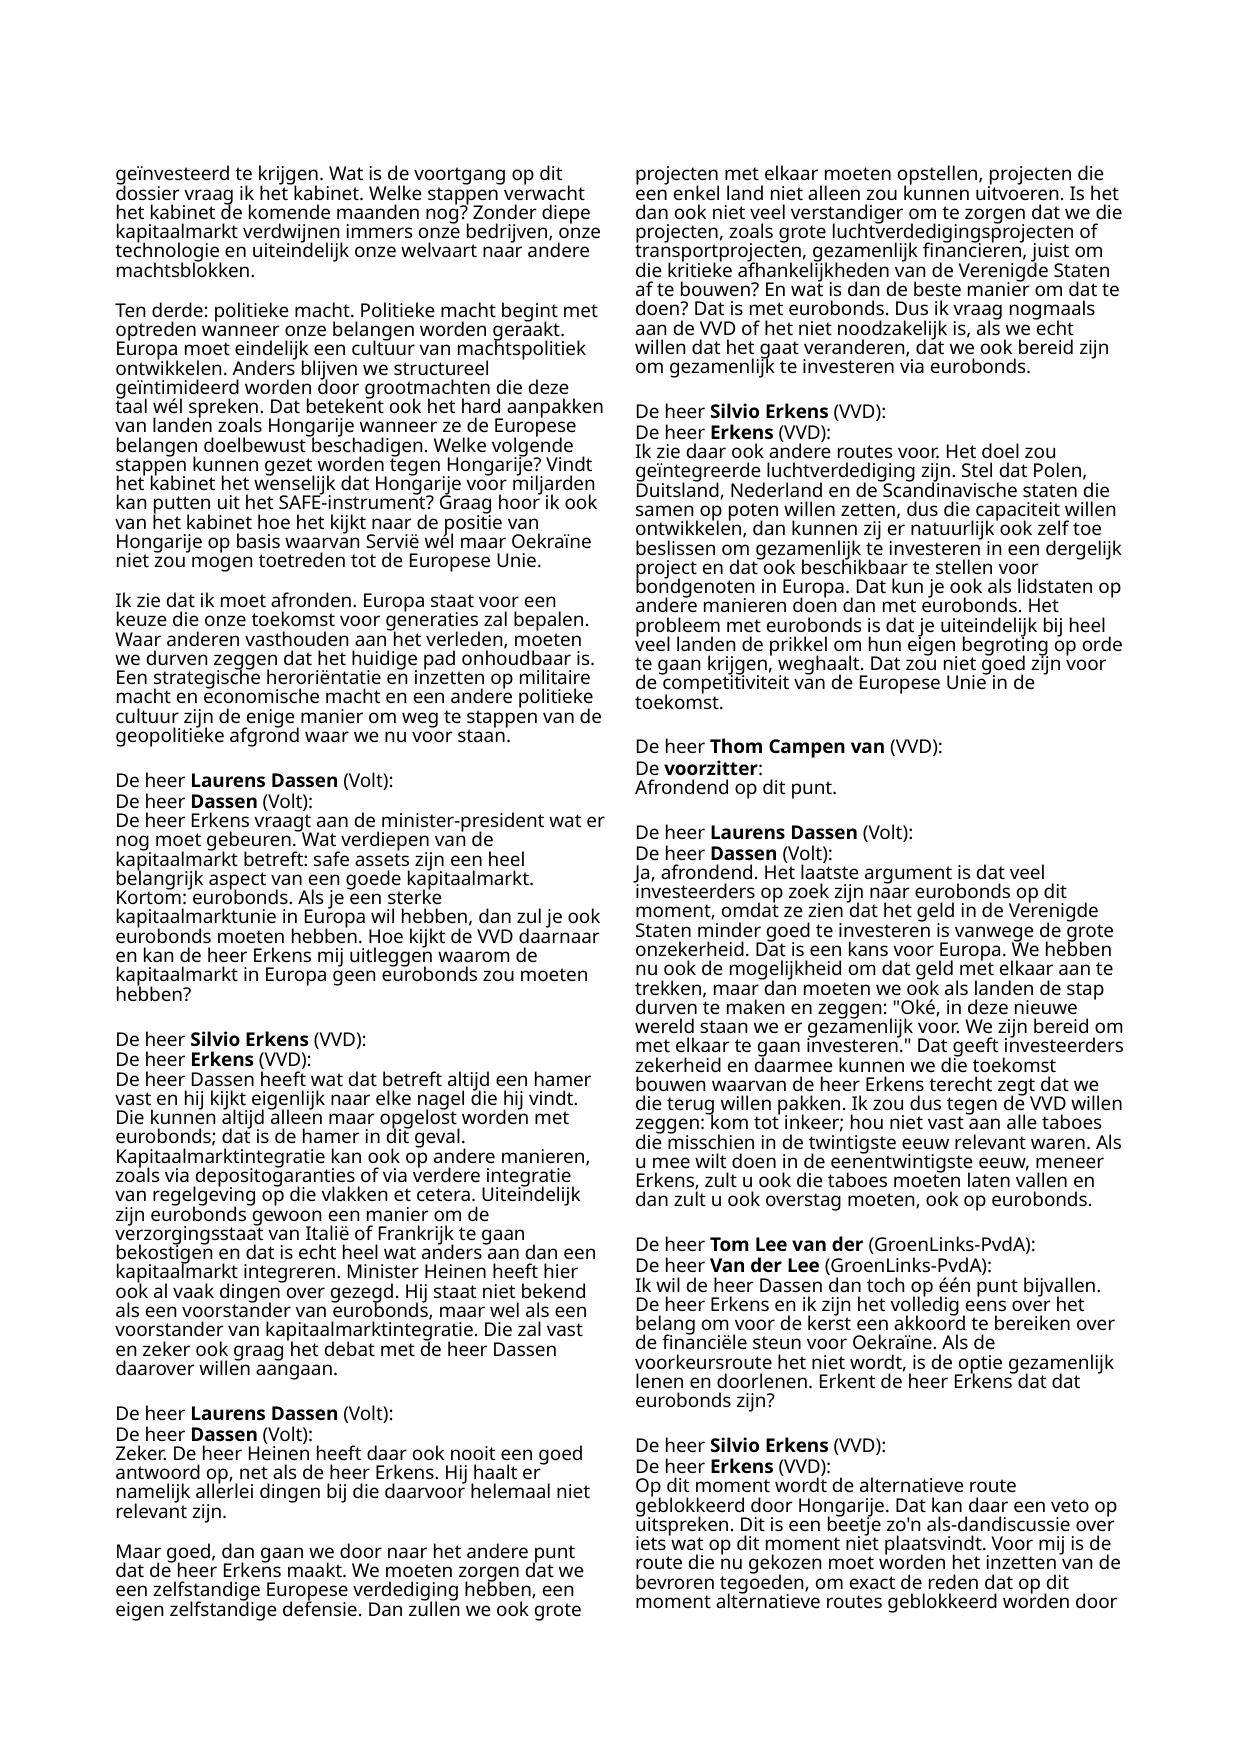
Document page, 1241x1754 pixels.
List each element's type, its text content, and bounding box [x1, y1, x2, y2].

text De heer Dassen heeft wat dat betreft altijd een hamer vast en hij kijkt eigenlijk naar elke nagel die hij vindt. Die kunnen altijd alleen maar opgelost worden met eurobonds; dat is de hamer in dit geval. Kapitaalmarktintegratie kan ook op andere manieren, zoals via depositogaranties of via verdere integratie van regelgeving op die vlakken et cetera. Uiteindelijk zijn eurobonds gewoon een manier om de verzorgingsstaat van Italië of Frankrijk te gaan bekostigen en dat is echt heel wat anders aan dan een kapitaalmarkt integreren. Minister Heinen heeft hier ook al vaak dingen over gezegd. Hij staat niet bekend als een voorstander van eurobonds, maar wel als een voorstander van kapitaalmarktintegratie. Die zal vast en zeker ook graag het debat met de heer Dassen daarover willen aangaan. [115, 1071, 605, 1379]
text De heer Silvio Erkens (VVD): [635, 1432, 1125, 1458]
text De heer Dassen (Volt): [635, 844, 1125, 864]
text Maar goed, dan gaan we door naar het andere punt dat de heer Erkens maakt. We moeten zorgen dat we een zelfstandige Europese verdediging hebben, een eigen zelfstandige defensie. Dan zullen we ook grote [115, 1543, 605, 1620]
text geïnvesteerd te krijgen. Wat is de voortgang op dit dossier vraag ik het kabinet. Welke stappen verwacht het kabinet de komende maanden nog? Zonder diepe kapitaalmarkt verdwijnen immers onze bedrijven, onze technologie en uiteindelijk onze welvaart naar andere machtsblokken. [115, 165, 605, 281]
text De heer Laurens Dassen (Volt): [115, 767, 605, 793]
text De heer Erkens (VVD): [115, 1051, 605, 1071]
text De heer Erkens (VVD): [635, 1458, 1125, 1477]
text Ik wil de heer Dassen dan toch op één punt bijvallen. De heer Erkens en ik zijn het volledig eens over het belang om voor de kerst een akkoord te bereiken over de financiële steun voor Oekraïne. Als de voorkeursroute het niet wordt, is de optie gezamenlijk lenen en doorlenen. Erkent de heer Erkens dat dat eurobonds zijn? [635, 1277, 1125, 1411]
text De heer Tom Lee van der (GroenLinks-PvdA): [635, 1232, 1125, 1257]
text De heer Laurens Dassen (Volt): [115, 1400, 605, 1426]
text De heer Silvio Erkens (VVD): [635, 398, 1125, 424]
text projecten met elkaar moeten opstellen, projecten die een enkel land niet alleen zou kunnen uitvoeren. Is het dan ook niet veel verstandiger om te zorgen dat we die projecten, zoals grote luchtverdedigingsprojecten of transportprojecten, gezamenlijk financieren, juist om die kritieke afhankelijkheden van de Verenigde Staten af te bouwen? En wat is dan de beste manier om dat te doen? Dat is met eurobonds. Dus ik vraag nogmaals aan de VVD of het niet noodzakelijk is, als we echt willen dat het gaat veranderen, dat we ook bereid zijn om gezamenlijk te investeren via eurobonds. [635, 165, 1125, 377]
text Ten derde: politieke macht. Politieke macht begint met optreden wanneer onze belangen worden geraakt. Europa moet eindelijk een cultuur van machtspolitiek ontwikkelen. Anders blijven we structureel geïntimideerd worden door grootmachten die deze taal wél spreken. Dat betekent ook het hard aanpakken van landen zoals Hongarije wanneer ze de Europese belangen doelbewust beschadigen. Welke volgende stappen kunnen gezet worden tegen Hongarije? Vindt het kabinet het wenselijk dat Hongarije voor miljarden kan putten uit het SAFE-instrument? Graag hoor ik ook van het kabinet hoe het kijkt naar de positie van Hongarije op basis waarvan Servië wél maar Oekraïne niet zou mogen toetreden tot de Europese Unie. [115, 302, 605, 571]
text De heer Erkens (VVD): [635, 424, 1125, 443]
text Afrondend op dit punt. [635, 779, 1125, 798]
text De heer Van der Lee (GroenLinks-PvdA): [635, 1257, 1125, 1277]
text De heer Erkens vraagt aan de minister-president wat er nog moet gebeuren. Wat verdiepen van de kapitaalmarkt betreft: safe assets zijn een heel belangrijk aspect van een goede kapitaalmarkt. Kortom: eurobonds. Als je een sterke kapitaalmarktunie in Europa wil hebben, dan zul je ook eurobonds moeten hebben. Hoe kijkt de VVD daarnaar en kan de heer Erkens mij uitleggen waarom de kapitaalmarkt in Europa geen eurobonds zou moeten hebben? [115, 812, 605, 1005]
text De heer Thom Campen van (VVD): [635, 734, 1125, 759]
text De heer Laurens Dassen (Volt): [635, 819, 1125, 844]
text Ik zie daar ook andere routes voor. Het doel zou geïntegreerde luchtverdediging zijn. Stel dat Polen, Duitsland, Nederland en de Scandinavische staten die samen op poten willen zetten, dus die capaciteit willen ontwikkelen, dan kunnen zij er natuurlijk ook zelf toe beslissen om gezamenlijk te investeren in een dergelijk project en dat ook beschikbaar te stellen voor bondgenoten in Europa. Dat kun je ook als lidstaten op andere manieren doen dan met eurobonds. Het probleem met eurobonds is dat je uiteindelijk bij heel veel landen de prikkel om hun eigen begroting op orde te gaan krijgen, weghaalt. Dat zou niet goed zijn voor de competitiviteit van de Europese Unie in de toekomst. [635, 443, 1125, 713]
text De voorzitter: [635, 759, 1125, 779]
text De heer Dassen (Volt): [115, 793, 605, 812]
text De heer Dassen (Volt): [115, 1426, 605, 1445]
text Ja, afrondend. Het laatste argument is dat veel investeerders op zoek zijn naar eurobonds op dit moment, omdat ze zien dat het geld in de Verenigde Staten minder goed te investeren is vanwege de grote onzekerheid. Dat is een kans voor Europa. We hebben nu ook de mogelijkheid om dat geld met elkaar aan te trekken, maar dan moeten we ook als landen de stap durven te maken en zeggen: "Oké, in deze nieuwe wereld staan we er gezamenlijk voor. We zijn bereid om met elkaar te gaan investeren." Dat geeft investeerders zekerheid en daarmee kunnen we die toekomst bouwen waarvan de heer Erkens terecht zegt dat we die terug willen pakken. Ik zou dus tegen de VVD willen zeggen: kom tot inkeer; hou niet vast aan alle taboes die misschien in de twintigste eeuw relevant waren. Als u mee wilt doen in de eenentwintigste eeuw, meneer Erkens, zult u ook die taboes moeten laten vallen en dan zult u ook overstag moeten, ook op eurobonds. [635, 864, 1125, 1211]
text Zeker. De heer Heinen heeft daar ook nooit een goed antwoord op, net als de heer Erkens. Hij haalt er namelijk allerlei dingen bij die daarvoor helemaal niet relevant zijn. [115, 1445, 605, 1522]
text De heer Silvio Erkens (VVD): [115, 1026, 605, 1051]
text Ik zie dat ik moet afronden. Europa staat voor een keuze die onze toekomst voor generaties zal bepalen. Waar anderen vasthouden aan het verleden, moeten we durven zeggen dat het huidige pad onhoudbaar is. Een strategische heroriëntatie en inzetten op militaire macht en economische macht en een andere politieke cultuur zijn de enige manier om weg te stappen van de geopolitieke afgrond waar we nu voor staan. [115, 592, 605, 746]
text Op dit moment wordt de alternatieve route geblokkeerd door Hongarije. Dat kan daar een veto op uitspreken. Dit is een beetje zo'n als-dandiscussie over iets wat op dit moment niet plaatsvindt. Voor mij is de route die nu gekozen moet worden het inzetten van de bevroren tegoeden, om exact de reden dat op dit moment alternatieve routes geblokkeerd worden door [635, 1477, 1125, 1612]
